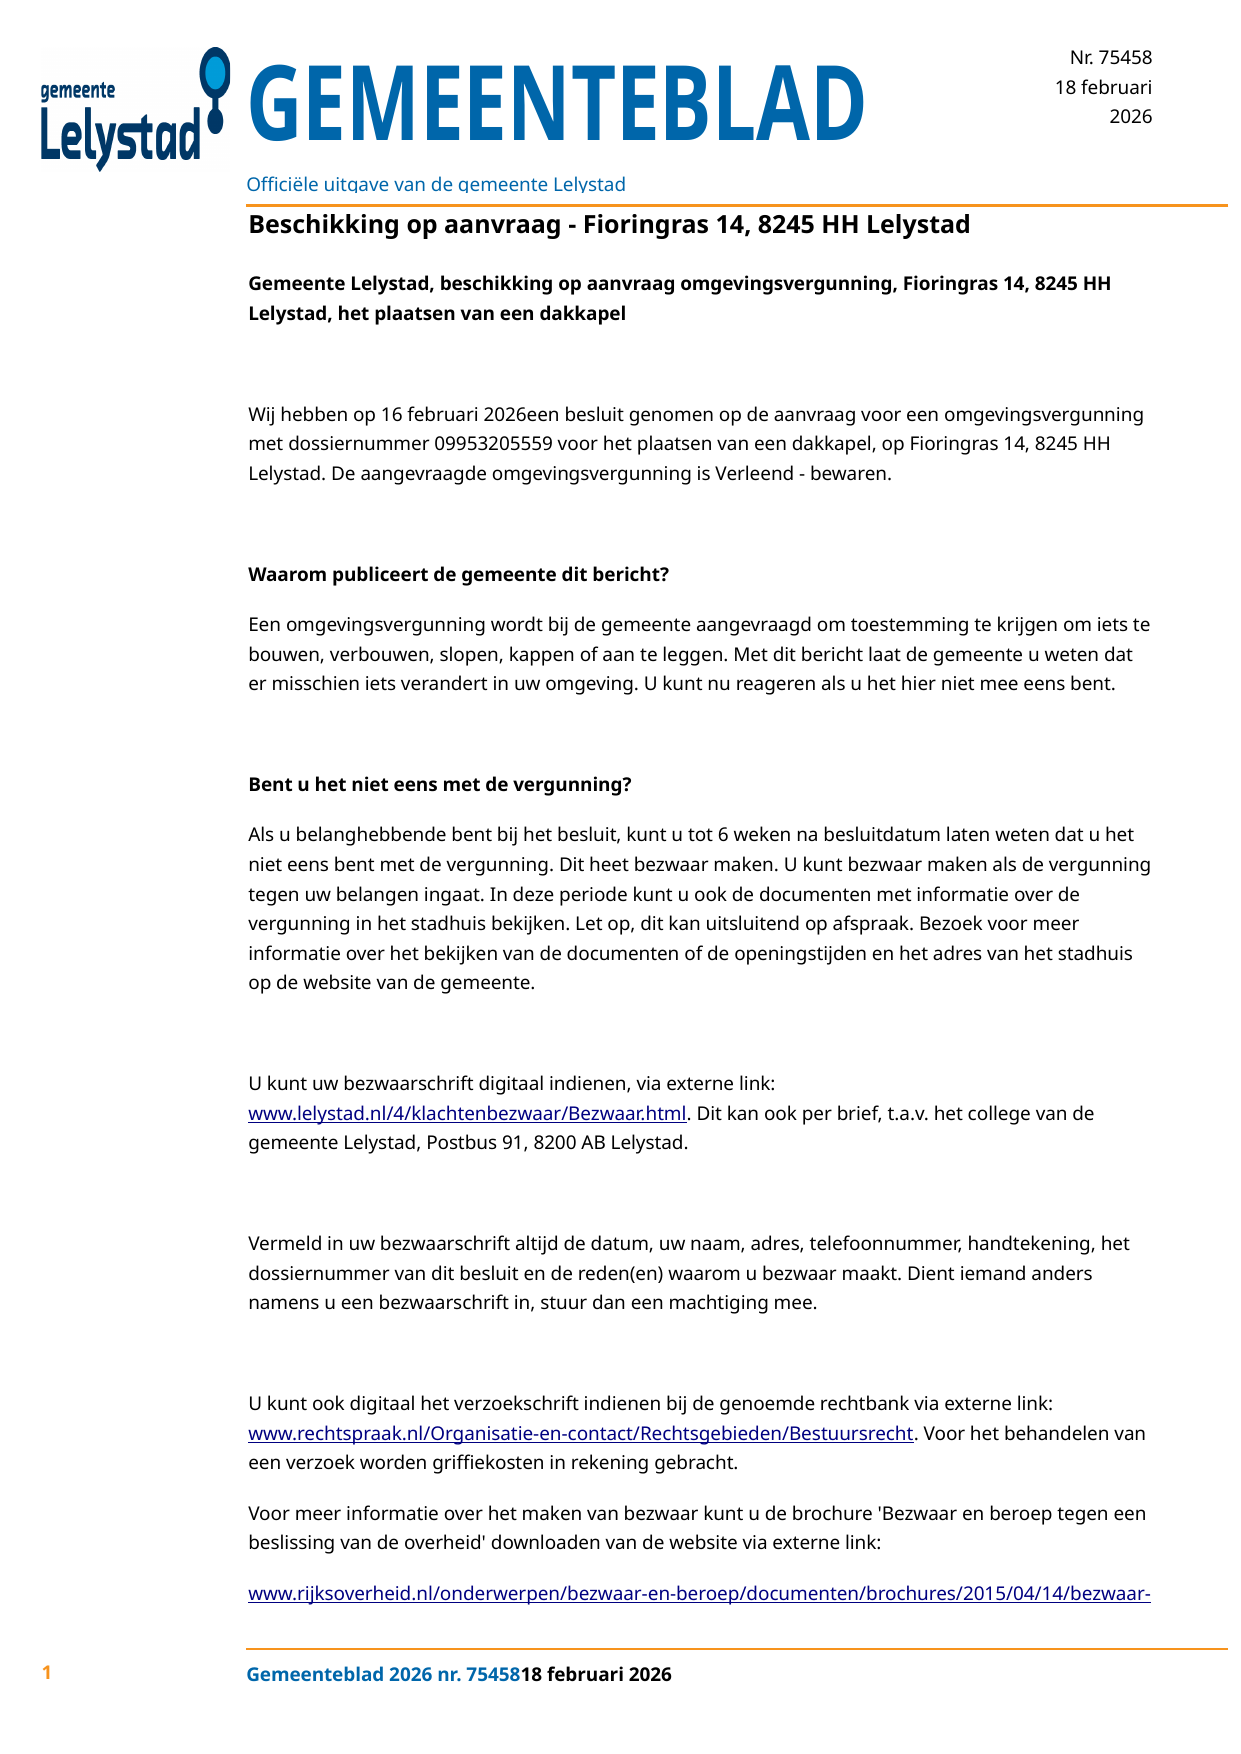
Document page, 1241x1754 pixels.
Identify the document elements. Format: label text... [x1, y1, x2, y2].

text Een omgevingsvergunning wordt bij de gemeente aangevraagd om toestemming te krijgen om iets te bouwen, verbouwen, slopen, kappen of aan te leggen. Met dit bericht laat de gemeente u weten dat er misschien iets verandert in uw omgeving. U kunt nu reageren als u het hier niet mee eens bent. [248, 611, 1152, 696]
picture [41, 47, 231, 172]
text Vermeld in uw bezwaarschrift altijd de datum, uw naam, adres, telefoonnummer, handtekening, het dossiernummer van dit besluit en de reden(en) waarom u bezwaar maakt. Dient iemand anders namens u een bezwaarschrift in, stuur dan een machtiging mee. [248, 1230, 1152, 1315]
text Bent u het niet eens met de vergunning? [248, 771, 1152, 797]
text U kunt uw bezwaarschrift digitaal indienen, via externe link: www.lelystad.nl/4/klachtenbezwaar/Bezwaar.html. Dit kan ook per brief, t.a.v. het college van de gemeente Lelystad, Postbus 91, 8200 AB Lelystad. [248, 1070, 1152, 1155]
text Wij hebben op 16 februari 2026een besluit genomen op de aanvraag voor een omgevingsvergunning met dossiernummer 09953205559 voor het plaatsen van een dakkapel, op Fioringras 14, 8245 HH Lelystad. De aangevraagde omgevingsvergunning is Verleend - bewaren. [248, 401, 1152, 486]
text www.rijksoverheid.nl/onderwerpen/bezwaar-en-beroep/documenten/brochures/2015/04/14/bezwaar- [248, 1580, 1152, 1606]
text U kunt ook digitaal het verzoekschrift indienen bij de genoemde rechtbank via externe link: www.rechtspraak.nl/Organisatie-en-contact/Rechtsgebieden/Bestuursrecht. Voor het behandelen van een verzoek worden griffiekosten in rekening gebracht. [248, 1390, 1152, 1475]
text Beschikking op aanvraag - Fioringras 14, 8245 HH Lelystad [248, 207, 1152, 241]
text Als u belanghebbende bent bij het besluit, kunt u tot 6 weken na besluitdatum laten weten dat u het niet eens bent met de vergunning. Dit heet bezwaar maken. U kunt bezwaar maken als de vergunning tegen uw belangen ingaat. In deze periode kunt u ook de documenten met informatie over de vergunning in het stadhuis bekijken. Let op, dit kan uitsluitend op afspraak. Bezoek voor meer informatie over het bekijken van de documenten of de openingstijden en het adres van het stadhuis op de website van de gemeente. [248, 822, 1152, 995]
text Voor meer informatie over het maken van bezwaar kunt u de brochure 'Bezwaar en beroep tegen een beslissing van de overheid' downloaden van de website via externe link: [248, 1500, 1152, 1555]
text Waarom publiceert de gemeente dit bericht? [248, 561, 1152, 586]
text Gemeente Lelystad, beschikking op aanvraag omgevingsvergunning, Fioringras 14, 8245 HH Lelystad, het plaatsen van een dakkapel [248, 270, 1152, 326]
